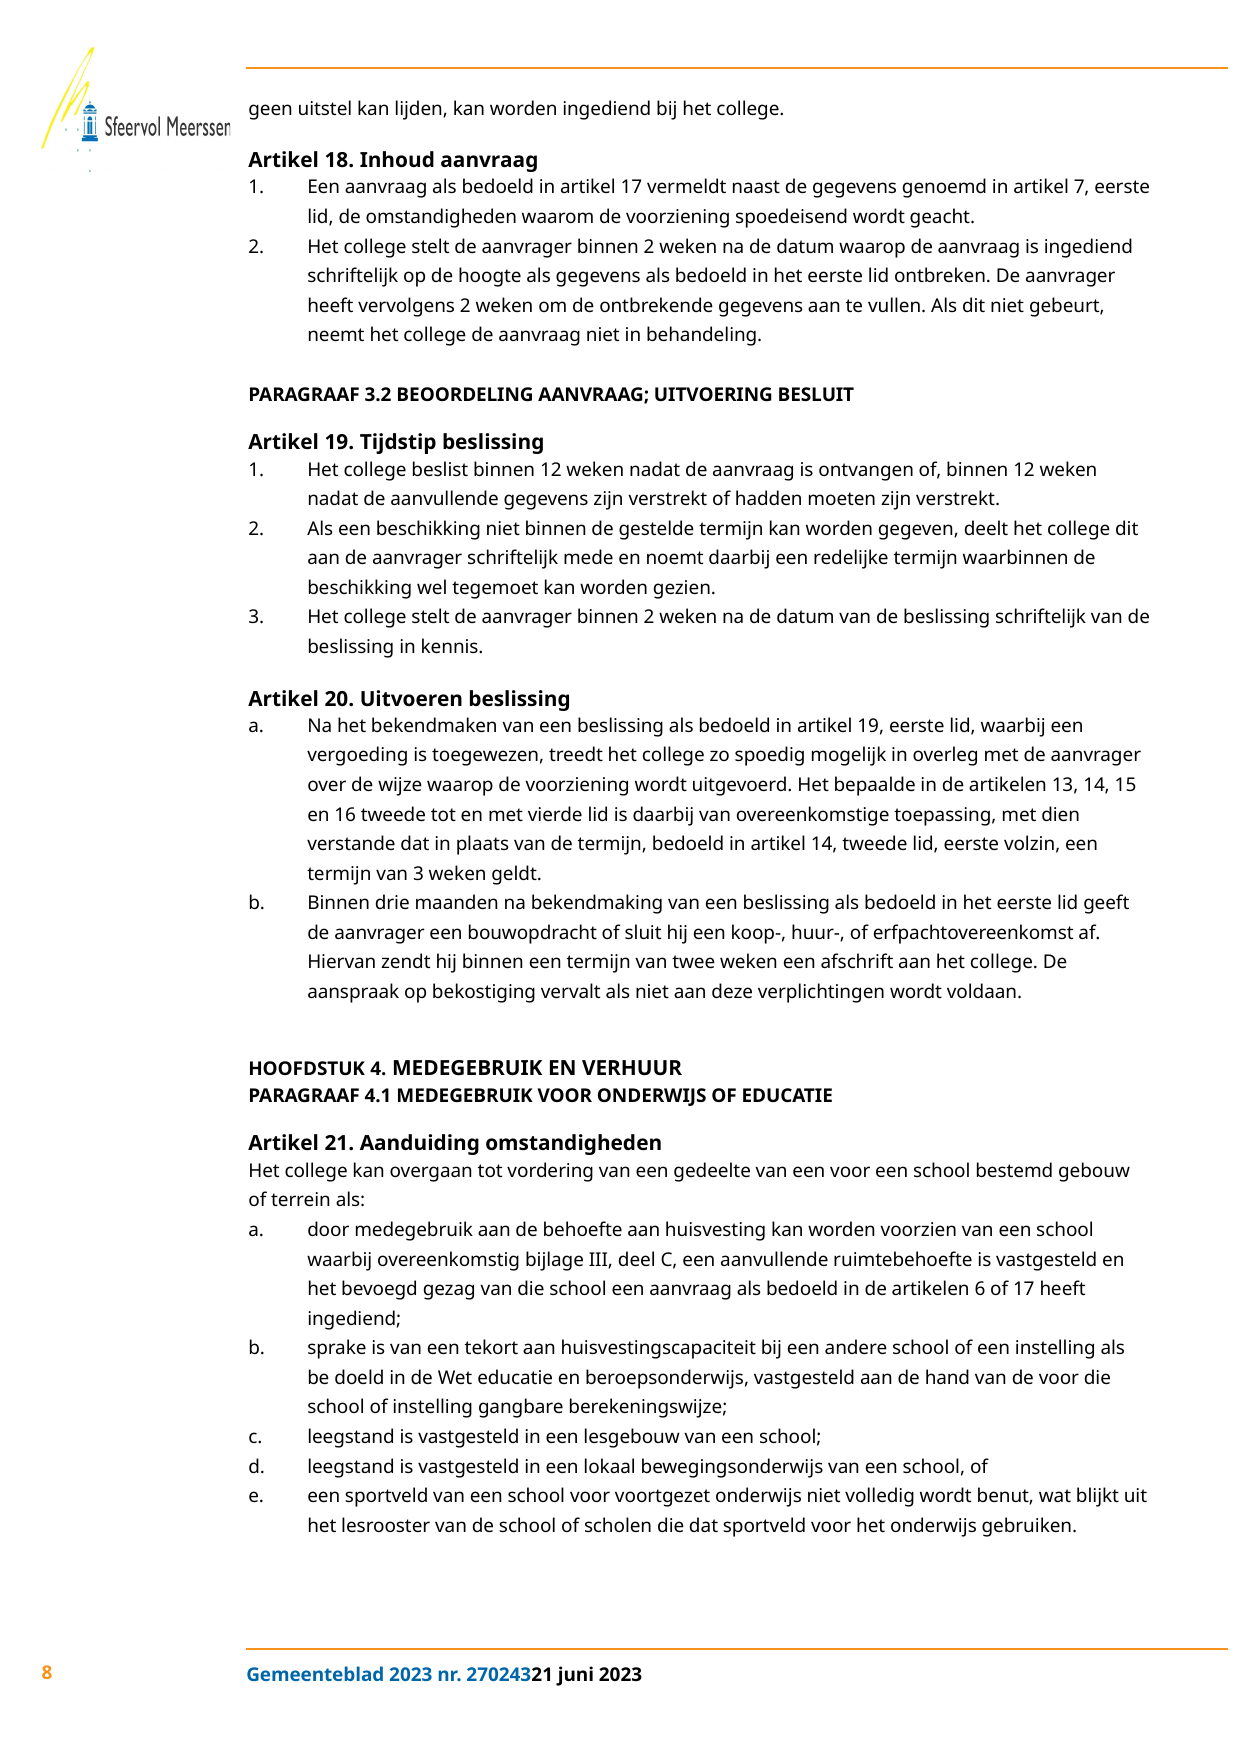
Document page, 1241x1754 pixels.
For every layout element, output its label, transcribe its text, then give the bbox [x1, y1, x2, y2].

list leegstand is vastgesteld in een lesgebouw van een school; [248, 1423, 1152, 1449]
list door medegebruik aan de behoefte aan huisvesting kan worden voorzien van een school waarbij overeenkomstig bijlage III, deel C, een aanvullende ruimtebehoefte is vastgesteld en het bevoegd gezag van die school een aanvraag als bedoeld in de artikelen 6 of 17 heeft ingediend; [248, 1216, 1152, 1331]
list leegstand is vastgesteld in een lokaal bewegingsonderwijs van een school, of [248, 1453, 1152, 1478]
picture [41, 47, 231, 172]
text Het college kan overgaan tot vordering van een gedeelte van een voor een school bestemd gebouw of terrein als: [248, 1157, 1152, 1212]
text PARAGRAAF 3.2 BEOORDELING AANVRAAG; UITVOERING BESLUIT [248, 381, 1152, 406]
list Binnen drie maanden na bekendmaking van een beslissing als bedoeld in het eerste lid geeft de aanvrager een bouwopdracht of sluit hij een koop-, huur-, of erfpachtovereenkomst af. Hiervan zendt hij binnen een termijn van twee weken een afschrift aan het college. De aanspraak op bekostiging vervalt als niet aan deze verplichtingen wordt voldaan. [248, 889, 1152, 1004]
text HOOFDSTUK 4. MEDEGEBRUIK EN VERHUUR [248, 1053, 1152, 1082]
list Een aanvraag als bedoeld in artikel 17 vermeldt naast de gegevens genoemd in artikel 7, eerste lid, de omstandigheden waarom de voorziening spoedeisend wordt geacht. [248, 174, 1152, 229]
text PARAGRAAF 4.1 MEDEGEBRUIK VOOR ONDERWIJS OF EDUCATIE [248, 1082, 1152, 1108]
list Het college beslist binnen 12 weken nadat de aanvraag is ontvangen of, binnen 12 weken nadat de aanvullende gegevens zijn verstrekt of hadden moeten zijn verstrekt. [248, 456, 1152, 511]
text geen uitstel kan lijden, kan worden ingediend bij het college. [248, 95, 1152, 121]
list Het college stelt de aanvrager binnen 2 weken na de datum waarop de aanvraag is ingediend schriftelijk op de hoogte als gegevens als bedoeld in het eerste lid ontbreken. De aanvrager heeft vervolgens 2 weken om de ontbrekende gegevens aan te vullen. Als dit niet gebeurt, neemt het college de aanvraag niet in behandeling. [248, 233, 1152, 347]
list Na het bekendmaken van een beslissing als bedoeld in artikel 19, eerste lid, waarbij een vergoeding is toegewezen, treedt het college zo spoedig mogelijk in overleg met de aanvrager over de wijze waarop de voorziening wordt uitgevoerd. Het bepaalde in de artikelen 13, 14, 15 en 16 tweede tot en met vierde lid is daarbij van overeenkomstige toepassing, met dien verstande dat in plaats van de termijn, bedoeld in artikel 14, tweede lid, eerste volzin, een termijn van 3 weken geldt. [248, 712, 1152, 886]
text Artikel 19. Tijdstip beslissing [248, 427, 1152, 456]
text Artikel 18. Inhoud aanvraag [248, 145, 1152, 174]
text Artikel 21. Aanduiding omstandigheden [248, 1128, 1152, 1157]
list Als een beschikking niet binnen de gestelde termijn kan worden gegeven, deelt het college dit aan de aanvrager schriftelijk mede en noemt daarbij een redelijke termijn waarbinnen de beschikking wel tegemoet kan worden gezien. [248, 515, 1152, 600]
list Het college stelt de aanvrager binnen 2 weken na de datum van de beslissing schriftelijk van de beslissing in kennis. [248, 604, 1152, 659]
list sprake is van een tekort aan huisvestingscapaciteit bij een andere school of een instelling als be doeld in de Wet educatie en beroepsonderwijs, vastgesteld aan de hand van de voor die school of instelling gangbare berekeningswijze; [248, 1334, 1152, 1419]
text Artikel 20. Uitvoeren beslissing [248, 684, 1152, 712]
list een sportveld van een school voor voortgezet onderwijs niet volledig wordt benut, wat blijkt uit het lesrooster van de school of scholen die dat sportveld voor het onderwijs gebruiken. [248, 1482, 1152, 1538]
